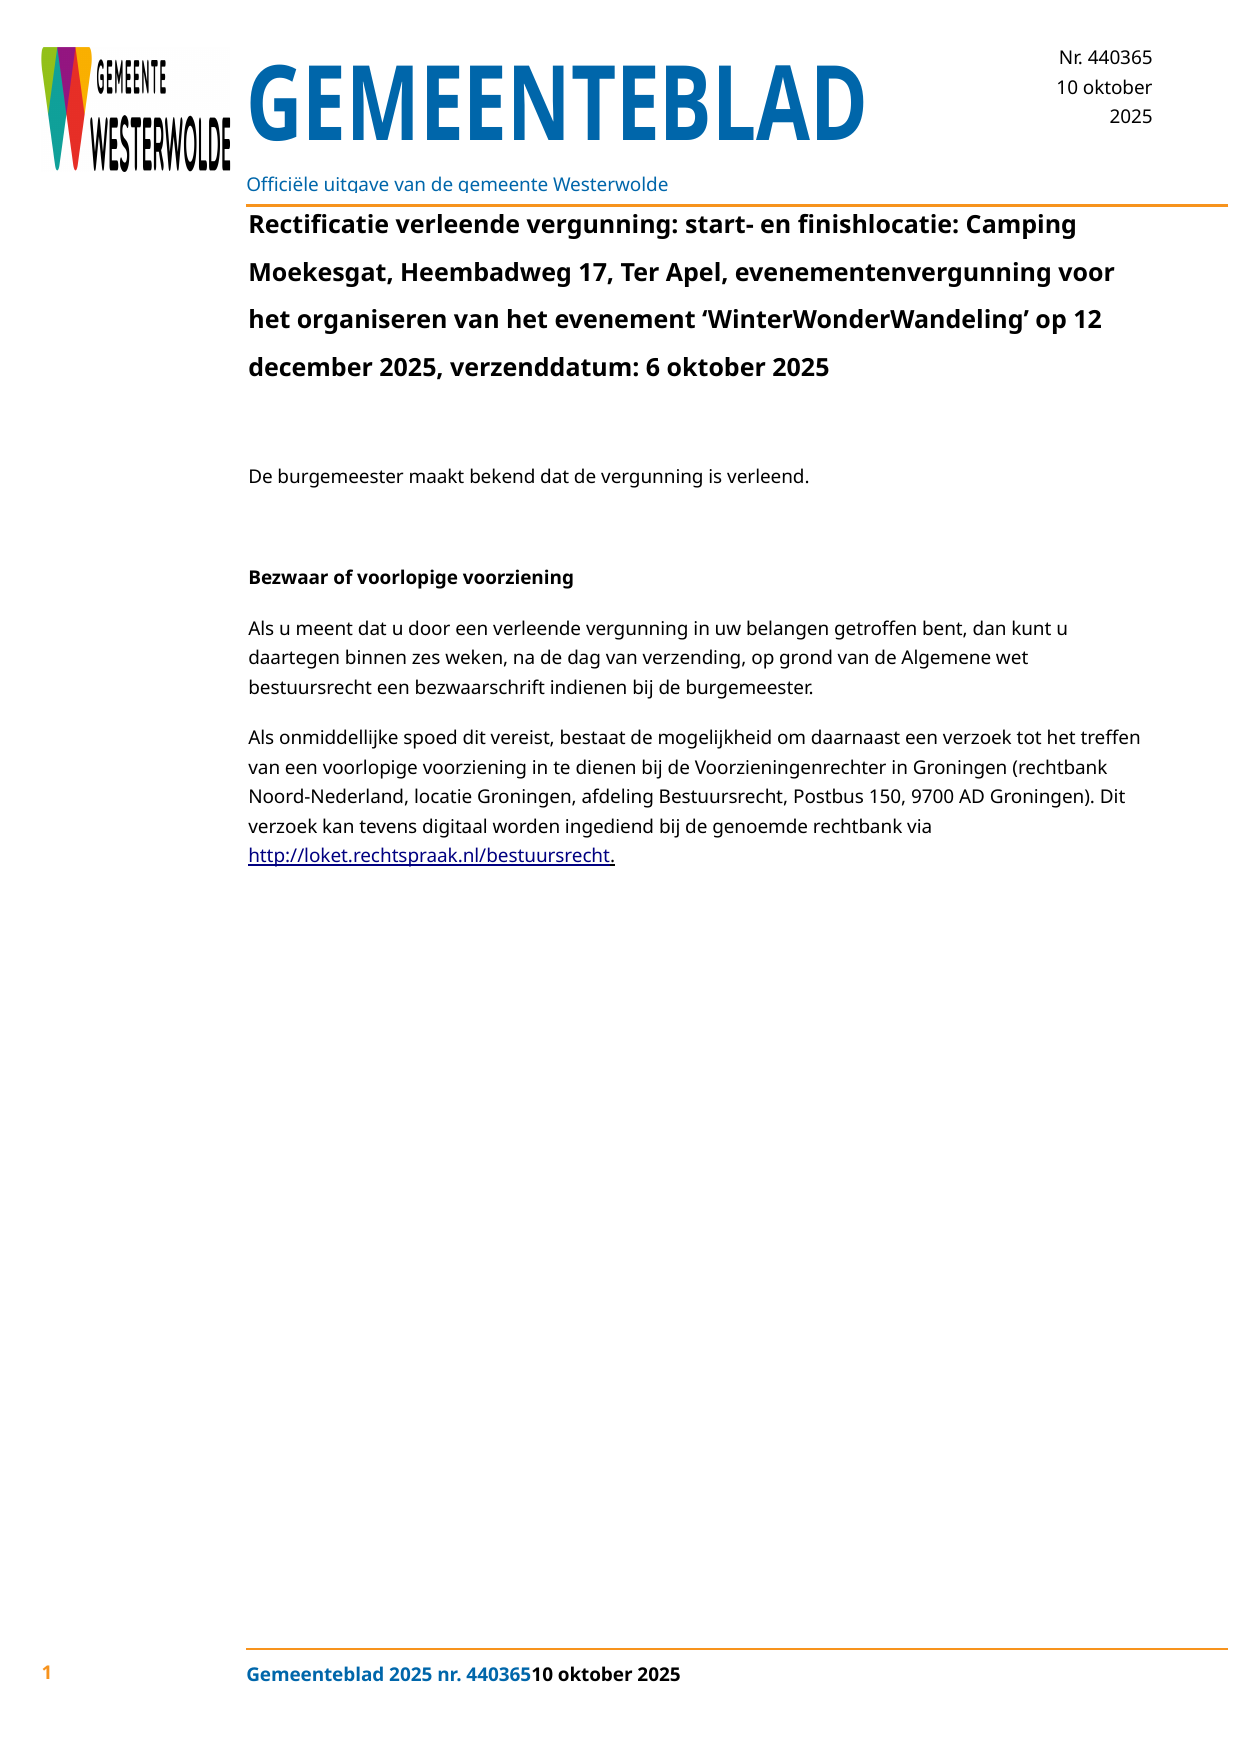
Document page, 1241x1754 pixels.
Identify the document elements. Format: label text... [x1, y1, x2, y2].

text Als onmiddellijke spoed dit vereist, bestaat de mogelijkheid om daarnaast een verzoek tot het treffen van een voorlopige voorziening in te dienen bij de Voorzieningenrechter in Groningen (rechtbank Noord-Nederland, locatie Groningen, afdeling Bestuursrecht, Postbus 150, 9700 AD Groningen). Dit verzoek kan tevens digitaal worden ingediend bij de genoemde rechtbank via http://loket.rechtspraak.nl/bestuursrecht. [248, 724, 1152, 868]
text Bezwaar of voorlopige voorziening [248, 564, 1152, 590]
text Als u meent dat u door een verleende vergunning in uw belangen getroffen bent, dan kunt u daartegen binnen zes weken, na de dag van verzending, op grond van de Algemene wet bestuursrecht een bezwaarschrift indienen bij de burgemeester. [248, 615, 1152, 700]
text De burgemeester maakt bekend dat de vergunning is verleend. [248, 463, 1152, 489]
picture [41, 47, 231, 172]
text Rectificatie verleende vergunning: start- en finishlocatie: Camping Moekesgat, Heembadweg 17, Ter Apel, evenementenvergunning voor het organiseren van het evenement ‘WinterWonderWandeling’ op 12 december 2025, verzenddatum: 6 oktober 2025 [248, 207, 1152, 384]
